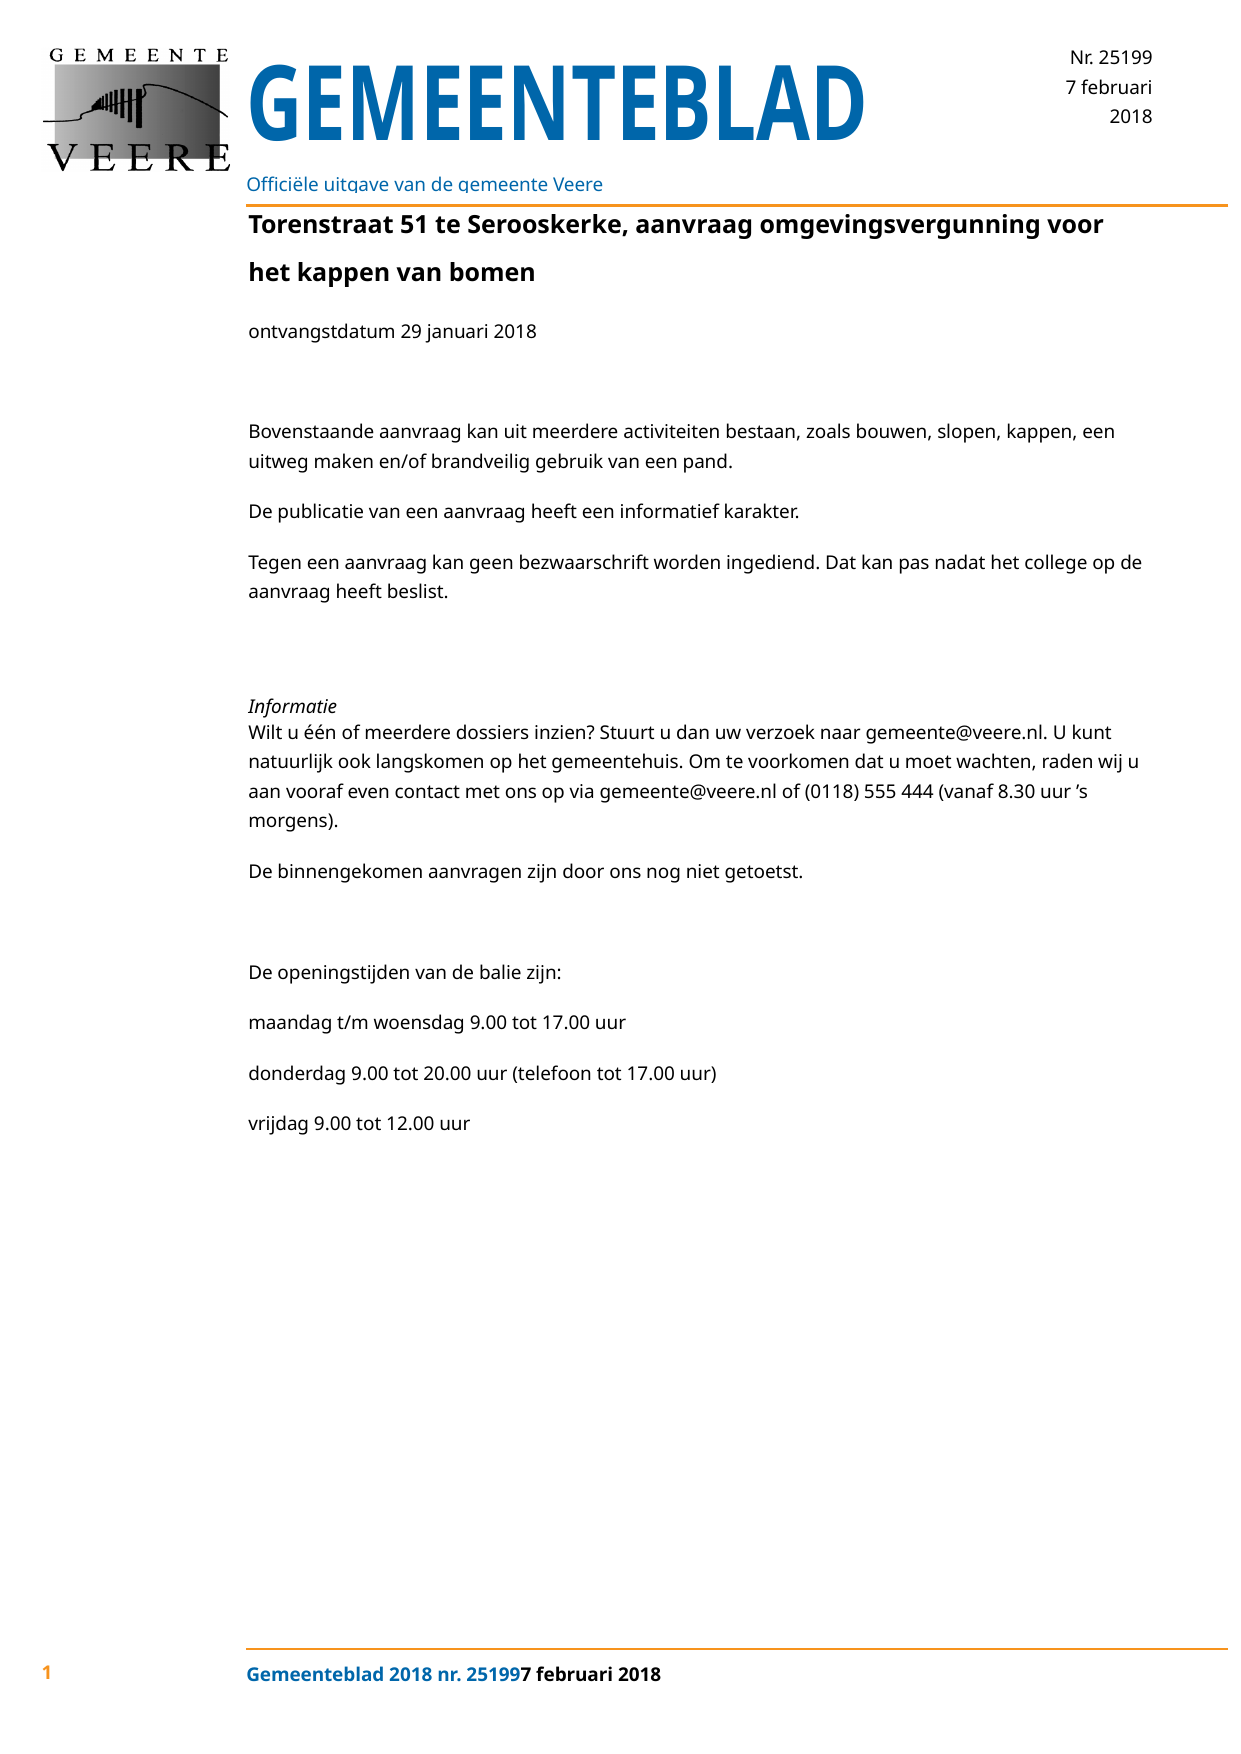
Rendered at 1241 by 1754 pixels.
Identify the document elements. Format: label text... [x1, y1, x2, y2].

text vrijdag 9.00 tot 12.00 uur [248, 1110, 1152, 1136]
text Torenstraat 51 te Serooskerke, aanvraag omgevingsvergunning voor het kappen van bomen [248, 207, 1152, 288]
text maandag t/m woensdag 9.00 tot 17.00 uur [248, 1009, 1152, 1035]
text donderdag 9.00 tot 20.00 uur (telefoon tot 17.00 uur) [248, 1060, 1152, 1085]
text Tegen een aanvraag kan geen bezwaarschrift worden ingediend. Dat kan pas nadat het college op de aanvraag heeft beslist. [248, 549, 1152, 604]
text ontvangstdatum 29 januari 2018 [248, 318, 1152, 344]
picture [41, 47, 231, 172]
text Bovenstaande aanvraag kan uit meerdere activiteiten bestaan, zoals bouwen, slopen, kappen, een uitweg maken en/of brandveilig gebruik van een pand. [248, 419, 1152, 474]
text Wilt u één of meerdere dossiers inzien? Stuurt u dan uw verzoek naar gemeente@veere.nl. U kunt natuurlijk ook langskomen op het gemeentehuis. Om te voorkomen dat u moet wachten, raden wij u aan vooraf even contact met ons op via gemeente@veere.nl of (0118) 555 444 (vanaf 8.30 uur ’s morgens). [248, 719, 1152, 833]
text De openingstijden van de balie zijn: [248, 959, 1152, 984]
text Informatie [248, 693, 1152, 719]
text De publicatie van een aanvraag heeft een informatief karakter. [248, 499, 1152, 524]
text De binnengekomen aanvragen zijn door ons nog niet getoetst. [248, 858, 1152, 884]
